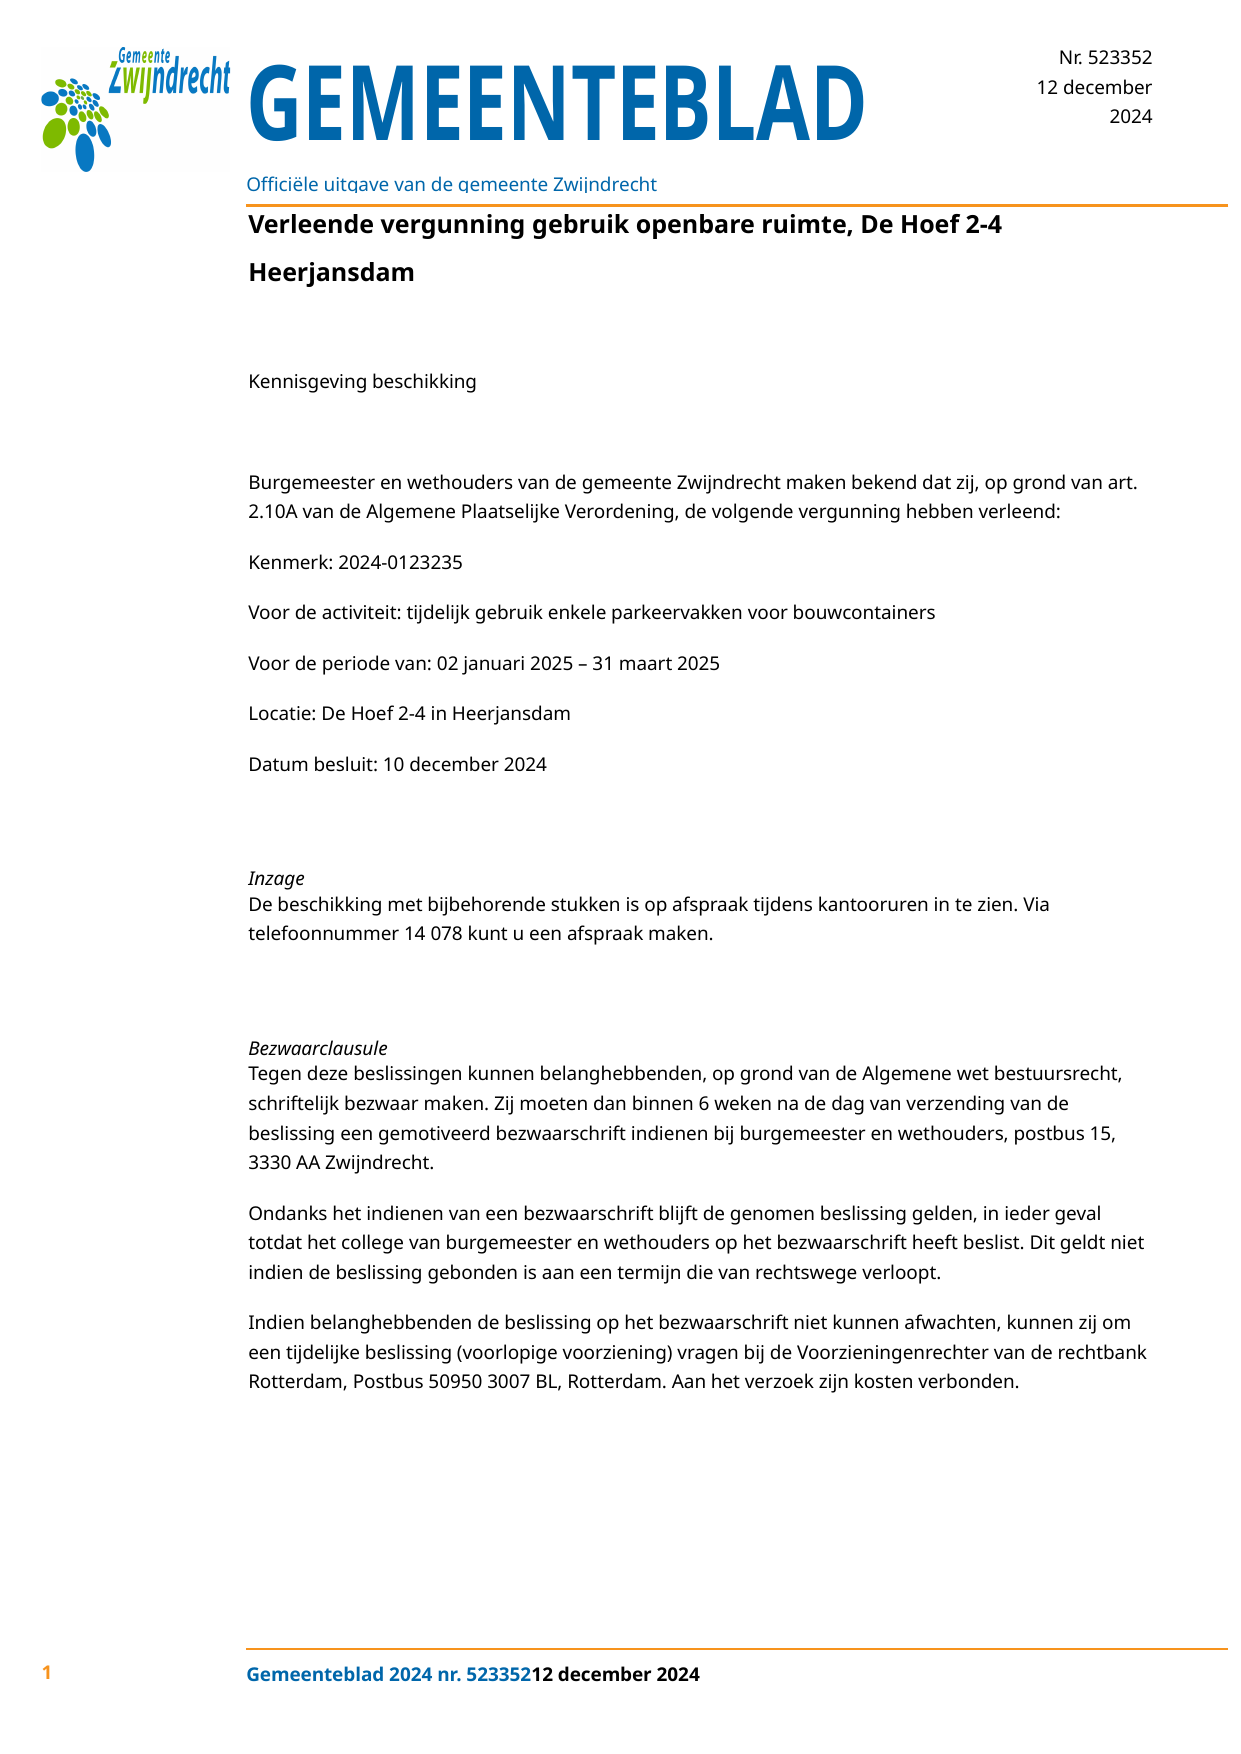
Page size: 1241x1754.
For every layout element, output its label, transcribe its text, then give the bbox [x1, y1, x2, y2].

text Kennisgeving beschikking [248, 368, 1152, 394]
text Ondanks het indienen van een bezwaarschrift blijft de genomen beslissing gelden, in ieder geval totdat het college van burgemeester en wethouders op het bezwaarschrift heeft beslist. Dit geldt niet indien de beslissing gebonden is aan een termijn die van rechtswege verloopt. [248, 1200, 1152, 1285]
picture [41, 47, 231, 172]
text Locatie: De Hoef 2-4 in Heerjansdam [248, 700, 1152, 726]
text De beschikking met bijbehorende stukken is op afspraak tijdens kantooruren in te zien. Via telefoonnummer 14 078 kunt u een afspraak maken. [248, 891, 1152, 946]
text Voor de activiteit: tijdelijk gebruik enkele parkeervakken voor bouwcontainers [248, 599, 1152, 625]
text Tegen deze beslissingen kunnen belanghebbenden, op grond van de Algemene wet bestuursrecht, schriftelijk bezwaar maken. Zij moeten dan binnen 6 weken na de dag van verzending van de beslissing een gemotiveerd bezwaarschrift indienen bij burgemeester en wethouders, postbus 15, 3330 AA Zwijndrecht. [248, 1061, 1152, 1175]
text Bezwaarclausule [248, 1035, 1152, 1061]
text Voor de periode van: 02 januari 2025 – 31 maart 2025 [248, 650, 1152, 676]
text Inzage [248, 865, 1152, 891]
text Verleende vergunning gebruik openbare ruimte, De Hoef 2-4 Heerjansdam [248, 207, 1152, 288]
text Datum besluit: 10 december 2024 [248, 751, 1152, 777]
text Kenmerk: 2024-0123235 [248, 549, 1152, 575]
text Indien belanghebbenden de beslissing op het bezwaarschrift niet kunnen afwachten, kunnen zij om een tijdelijke beslissing (voorlopige voorziening) vragen bij de Voorzieningenrechter van de rechtbank Rotterdam, Postbus 50950 3007 BL, Rotterdam. Aan het verzoek zijn kosten verbonden. [248, 1309, 1152, 1394]
text Burgemeester en wethouders van de gemeente Zwijndrecht maken bekend dat zij, op grond van art. 2.10A van de Algemene Plaatselijke Verordening, de volgende vergunning hebben verleend: [248, 469, 1152, 524]
